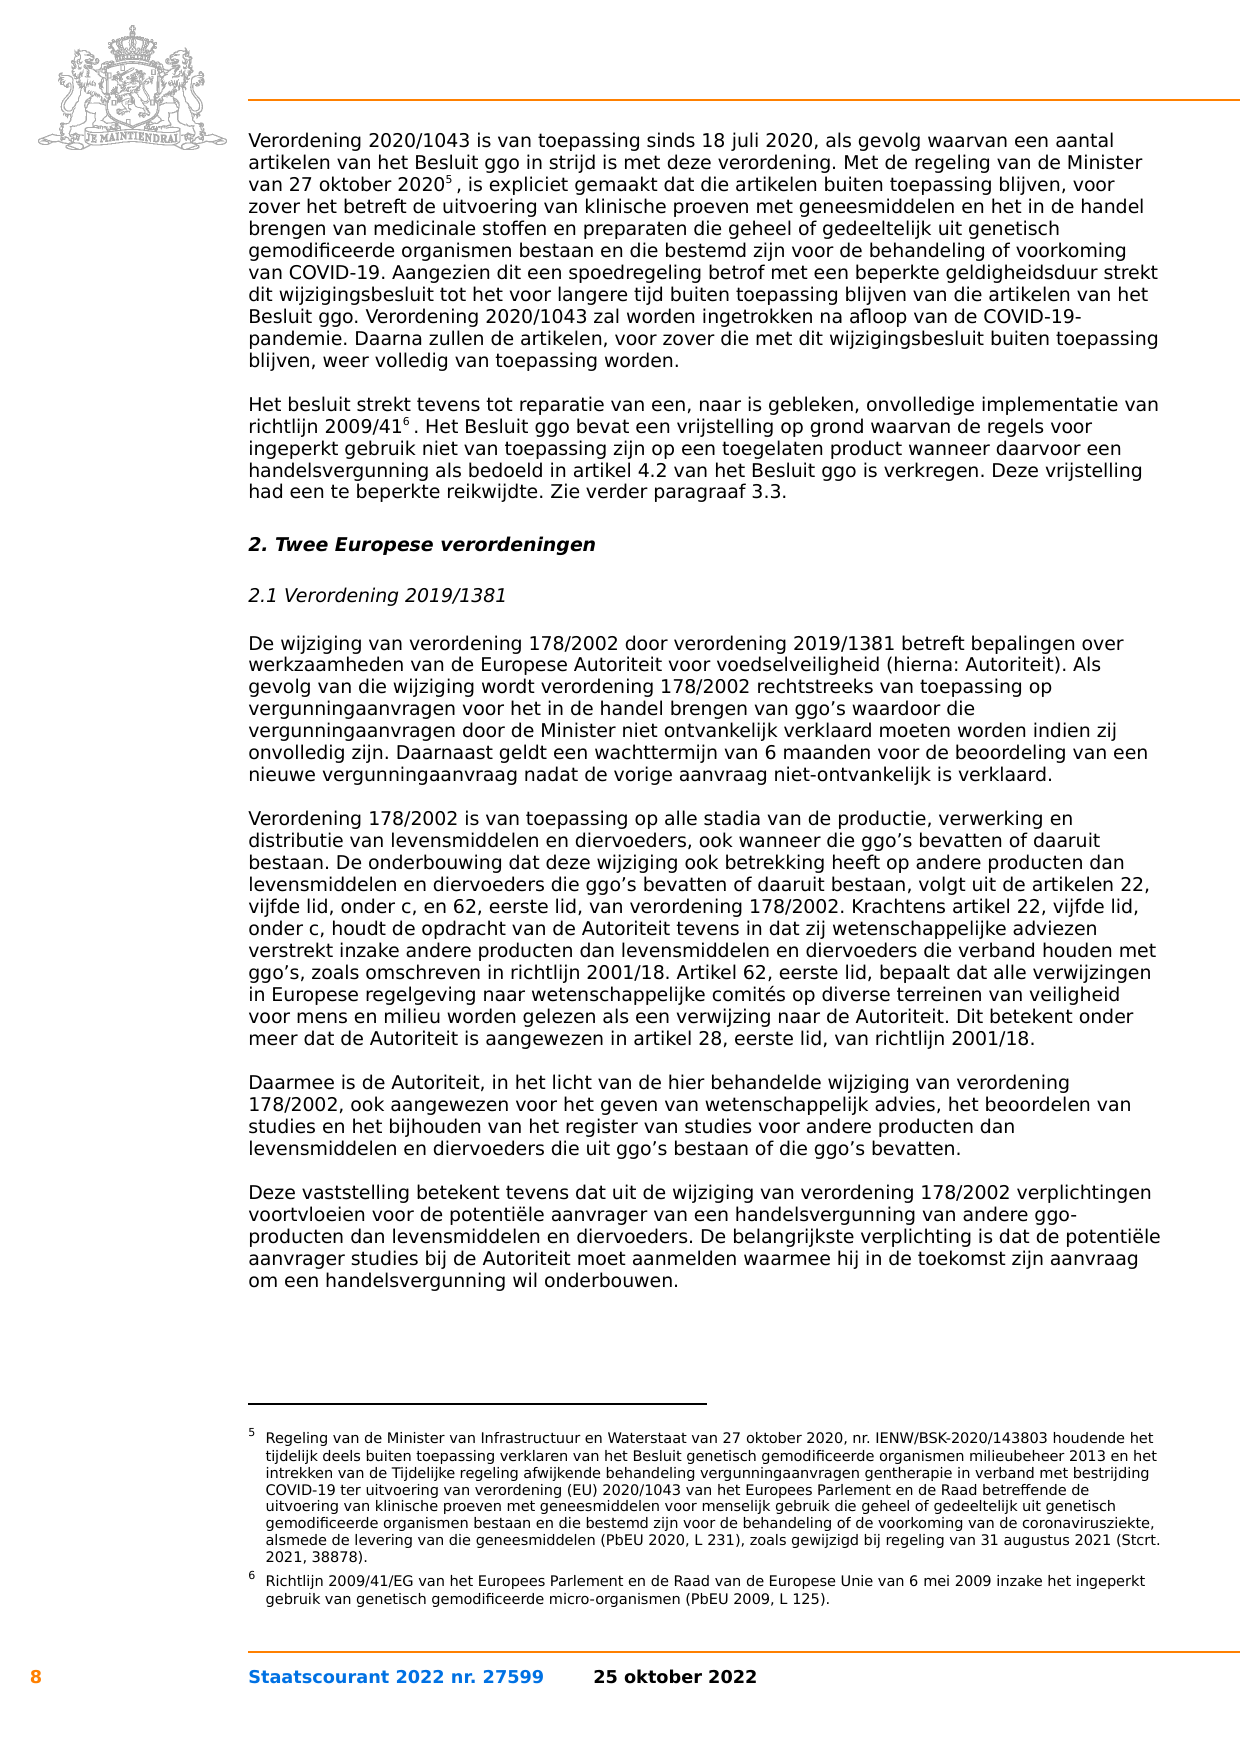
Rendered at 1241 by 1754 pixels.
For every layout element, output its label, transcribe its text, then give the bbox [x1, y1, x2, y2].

text Verordening 178/2002 is van toepassing op alle stadia van de productie, verwerking en distributie van levensmiddelen en diervoeders, ook wanneer die ggo’s bevatten of daaruit bestaan. De onderbouwing dat deze wijziging ook betrekking heeft op andere producten dan levensmiddelen en diervoeders die ggo’s bevatten of daaruit bestaan, volgt uit de artikelen 22, vijfde lid, onder c, en 62, eerste lid, van verordening 178/2002. Krachtens artikel 22, vijfde lid, onder c, houdt de opdracht van de Autoriteit tevens in dat zij wetenschappelijke adviezen verstrekt inzake andere producten dan levensmiddelen en diervoeders die verband houden met ggo’s, zoals omschreven in richtlijn 2001/18. Artikel 62, eerste lid, bepaalt dat alle verwijzingen in Europese regelgeving naar wetenschappelijke comités op diverse terreinen van veiligheid voor mens en milieu worden gelezen als een verwijzing naar de Autoriteit. Dit betekent onder meer dat de Autoriteit is aangewezen in artikel 28, eerste lid, van richtlijn 2001/18. [248, 808, 1163, 1050]
subtitle 2. Twee Europese verordeningen [248, 533, 1163, 555]
text Daarmee is de Autoriteit, in het licht van de hier behandelde wijziging van verordening 178/2002, ook aangewezen voor het geven van wetenschappelijk advies, het beoordelen van studies en het bijhouden van het register van studies voor andere producten dan levensmiddelen en diervoeders die uit ggo’s bestaan of die ggo’s bevatten. [248, 1072, 1163, 1160]
text Verordening 2020/1043 is van toepassing sinds 18 juli 2020, als gevolg waarvan een aantal artikelen van het Besluit ggo in strijd is met deze verordening. Met de regeling van de Minister van 27 oktober 2020, is expliciet gemaakt dat die artikelen buiten toepassing blijven, voor zover het betreft de uitvoering van klinische proeven met geneesmiddelen en het in de handel brengen van medicinale stoffen en preparaten die geheel of gedeeltelijk uit genetisch gemodificeerde organismen bestaan en die bestemd zijn voor de behandeling of voorkoming van COVID-19. Aangezien dit een spoedregeling betrof met een beperkte geldigheidsduur strekt dit wijzigingsbesluit tot het voor langere tijd buiten toepassing blijven van die artikelen van het Besluit ggo. Verordening 2020/1043 zal worden ingetrokken na afloop van de COVID-19-pandemie. Daarna zullen de artikelen, voor zover die met dit wijzigingsbesluit buiten toepassing blijven, weer volledig van toepassing worden. [248, 130, 1163, 372]
text Richtlijn 2009/41/EG van het Europees Parlement en de Raad van de Europese Unie van 6 mei 2009 inzake het ingeperkt gebruik van genetisch gemodificeerde micro-organismen (PbEU 2009, L 125). [248, 1569, 1163, 1608]
picture [38, 25, 227, 150]
text De wijziging van verordening 178/2002 door verordening 2019/1381 betreft bepalingen over werkzaamheden van de Europese Autoriteit voor voedselveiligheid (hierna: Autoriteit). Als gevolg van die wijziging wordt verordening 178/2002 rechtstreeks van toepassing op vergunningaanvragen voor het in de handel brengen van ggo’s waardoor die vergunningaanvragen door de Minister niet ontvankelijk verklaard moeten worden indien zij onvolledig zijn. Daarnaast geldt een wachttermijn van 6 maanden voor de beoordeling van een nieuwe vergunningaanvraag nadat de vorige aanvraag niet-ontvankelijk is verklaard. [248, 632, 1163, 786]
subtitle 2.1 Verordening 2019/1381 [248, 585, 1163, 607]
text Deze vaststelling betekent tevens dat uit de wijziging van verordening 178/2002 verplichtingen voortvloeien voor de potentiële aanvrager van een handelsvergunning van andere ggo-producten dan levensmiddelen en diervoeders. De belangrijkste verplichting is dat de potentiële aanvrager studies bij de Autoriteit moet aanmelden waarmee hij in de toekomst zijn aanvraag om een handelsvergunning wil onderbouwen. [248, 1182, 1163, 1291]
text Het besluit strekt tevens tot reparatie van een, naar is gebleken, onvolledige implementatie van richtlijn 2009/41. Het Besluit ggo bevat een vrijstelling op grond waarvan de regels voor ingeperkt gebruik niet van toepassing zijn op een toegelaten product wanneer daarvoor een handelsvergunning als bedoeld in artikel 4.2 van het Besluit ggo is verkregen. Deze vrijstelling had een te beperkte reikwijdte. Zie verder paragraaf 3.3. [248, 393, 1163, 503]
text Regeling van de Minister van Infrastructuur en Waterstaat van 27 oktober 2020, nr. IENW/BSK-2020/143803 houdende het tijdelijk deels buiten toepassing verklaren van het Besluit genetisch gemodificeerde organismen milieubeheer 2013 en het intrekken van de Tijdelijke regeling afwijkende behandeling vergunningaanvragen gentherapie in verband met bestrijding COVID-19 ter uitvoering van verordening (EU) 2020/1043 van het Europees Parlement en de Raad betreffende de uitvoering van klinische proeven met geneesmiddelen voor menselijk gebruik die geheel of gedeeltelijk uit genetisch gemodificeerde organismen bestaan en die bestemd zijn voor de behandeling of de voorkoming van de coronavirusziekte, alsmede de levering van die geneesmiddelen (PbEU 2020, L 231), zoals gewijzigd bij regeling van 31 augustus 2021 (Stcrt. 2021, 38878). [248, 1426, 1163, 1566]
